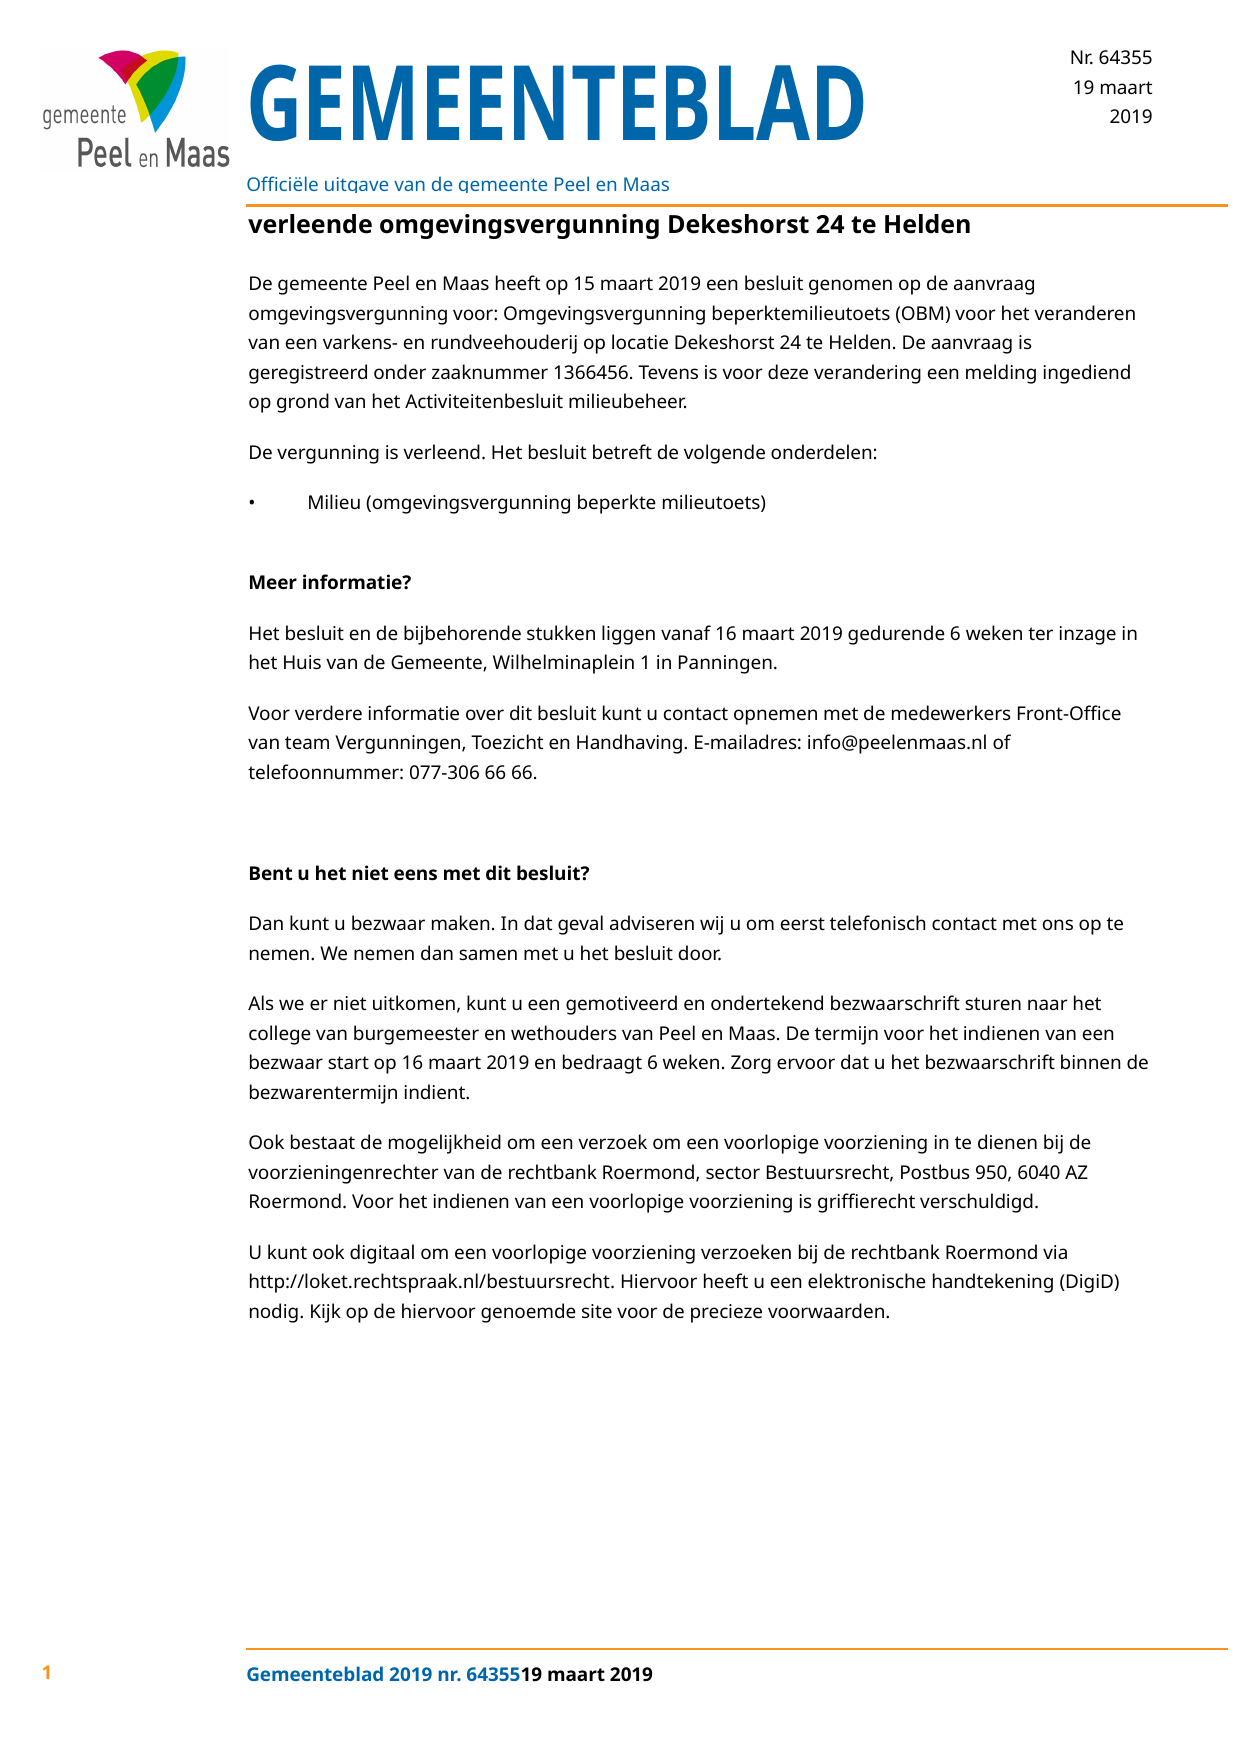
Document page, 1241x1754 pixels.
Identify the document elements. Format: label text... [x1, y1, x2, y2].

list Milieu (omgevingsvergunning beperkte milieutoets) [248, 489, 1152, 515]
text De vergunning is verleend. Het besluit betreft de volgende onderdelen: [248, 439, 1152, 465]
text U kunt ook digitaal om een voorlopige voorziening verzoeken bij de rechtbank Roermond via http://loket.rechtspraak.nl/bestuursrecht. Hiervoor heeft u een elektronische handtekening (DigiD) nodig. Kijk op de hiervoor genoemde site voor de precieze voorwaarden. [248, 1239, 1152, 1324]
text Voor verdere informatie over dit besluit kunt u contact opnemen met de medewerkers Front-Office van team Vergunningen, Toezicht en Handhaving. E-mailadres: info@peelenmaas.nl of telefoonnummer: 077-306 66 66. [248, 700, 1152, 785]
picture [41, 47, 231, 172]
text Dan kunt u bezwaar maken. In dat geval adviseren wij u om eerst telefonisch contact met ons op te nemen. We nemen dan samen met u het besluit door. [248, 910, 1152, 966]
text verleende omgevingsvergunning Dekeshorst 24 te Helden [248, 207, 1152, 241]
text Het besluit en de bijbehorende stukken liggen vanaf 16 maart 2019 gedurende 6 weken ter inzage in het Huis van de Gemeente, Wilhelminaplein 1 in Panningen. [248, 620, 1152, 675]
text Ook bestaat de mogelijkheid om een verzoek om een voorlopige voorziening in te dienen bij de voorzieningenrechter van de rechtbank Roermond, sector Bestuursrecht, Postbus 950, 6040 AZ Roermond. Voor het indienen van een voorlopige voorziening is griffierecht verschuldigd. [248, 1129, 1152, 1214]
text Bent u het niet eens met dit besluit? [248, 860, 1152, 886]
text De gemeente Peel en Maas heeft op 15 maart 2019 een besluit genomen op de aanvraag omgevingsvergunning voor: Omgevingsvergunning beperktemilieutoets (OBM) voor het veranderen van een varkens- en rundveehouderij op locatie Dekeshorst 24 te Helden. De aanvraag is geregistreerd onder zaaknummer 1366456. Tevens is voor deze verandering een melding ingediend op grond van het Activiteitenbesluit milieubeheer. [248, 270, 1152, 414]
text Als we er niet uitkomen, kunt u een gemotiveerd en ondertekend bezwaarschrift sturen naar het college van burgemeester en wethouders van Peel en Maas. De termijn voor het indienen van een bezwaar start op 16 maart 2019 en bedraagt 6 weken. Zorg ervoor dat u het bezwaarschrift binnen de bezwarentermijn indient. [248, 990, 1152, 1105]
text Meer informatie? [248, 569, 1152, 595]
